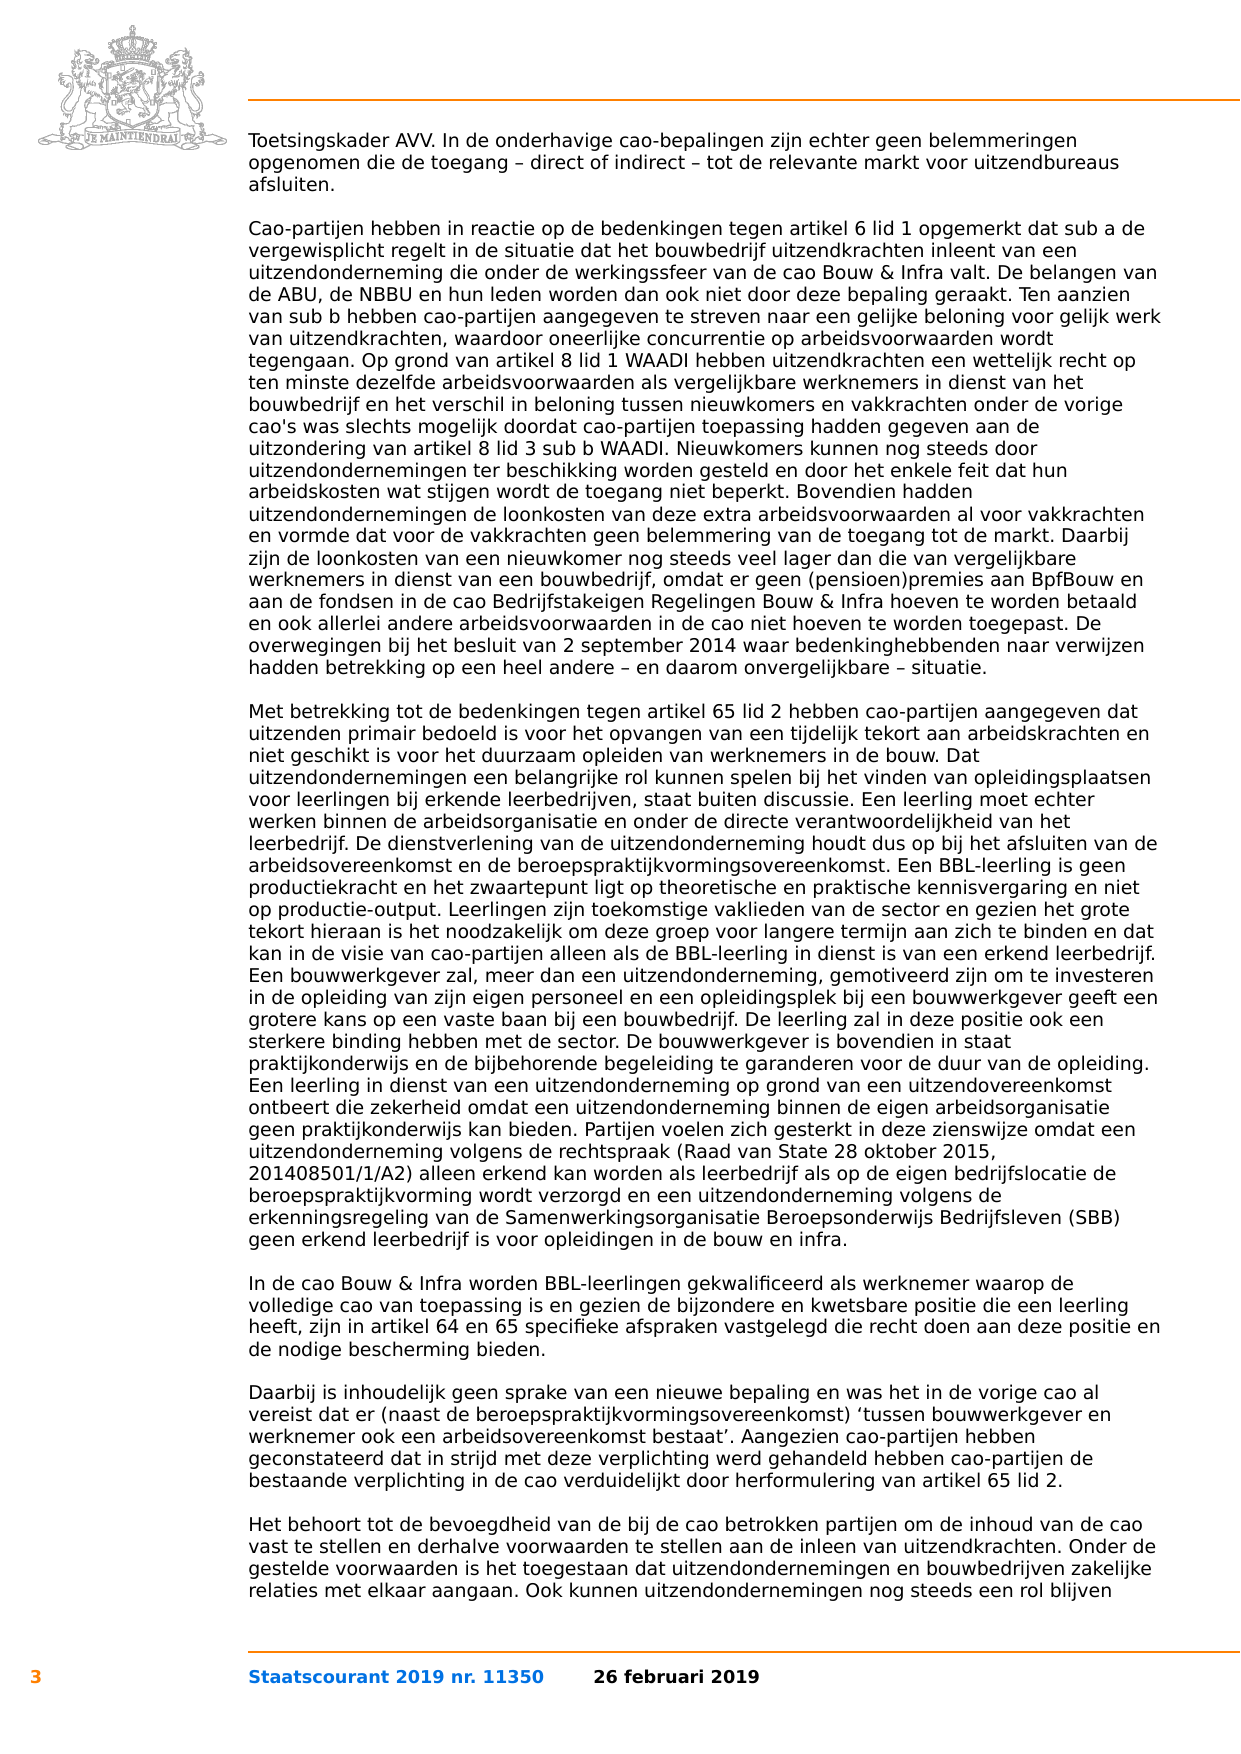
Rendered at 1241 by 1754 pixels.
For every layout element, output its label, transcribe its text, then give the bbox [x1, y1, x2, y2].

picture [38, 25, 227, 150]
text Daarbij is inhoudelijk geen sprake van een nieuwe bepaling en was het in de vorige cao al vereist dat er (naast de beroepspraktijkvormingsovereenkomst) ‘tussen bouwwerkgever en werknemer ook een arbeidsovereenkomst bestaat’. Aangezien cao-partijen hebben geconstateerd dat in strijd met deze verplichting werd gehandeld hebben cao-partijen de bestaande verplichting in de cao verduidelijkt door herformulering van artikel 65 lid 2. [248, 1382, 1163, 1492]
text Toetsingskader AVV. In de onderhavige cao-bepalingen zijn echter geen belemmeringen opgenomen die de toegang – direct of indirect – tot de relevante markt voor uitzendbureaus afsluiten. [248, 130, 1163, 196]
text Cao-partijen hebben in reactie op de bedenkingen tegen artikel 6 lid 1 opgemerkt dat sub a de vergewisplicht regelt in de situatie dat het bouwbedrijf uitzendkrachten inleent van een uitzendonderneming die onder de werkingssfeer van de cao Bouw & Infra valt. De belangen van de ABU, de NBBU en hun leden worden dan ook niet door deze bepaling geraakt. Ten aanzien van sub b hebben cao-partijen aangegeven te streven naar een gelijke beloning voor gelijk werk van uitzendkrachten, waardoor oneerlijke concurrentie op arbeidsvoorwaarden wordt tegengaan. Op grond van artikel 8 lid 1 WAADI hebben uitzendkrachten een wettelijk recht op ten minste dezelfde arbeidsvoorwaarden als vergelijkbare werknemers in dienst van het bouwbedrijf en het verschil in beloning tussen nieuwkomers en vakkrachten onder de vorige cao's was slechts mogelijk doordat cao-partijen toepassing hadden gegeven aan de uitzondering van artikel 8 lid 3 sub b WAADI. Nieuwkomers kunnen nog steeds door uitzendondernemingen ter beschikking worden gesteld en door het enkele feit dat hun arbeidskosten wat stijgen wordt de toegang niet beperkt. Bovendien hadden uitzendondernemingen de loonkosten van deze extra arbeidsvoorwaarden al voor vakkrachten en vormde dat voor de vakkrachten geen belemmering van de toegang tot de markt. Daarbij zijn de loonkosten van een nieuwkomer nog steeds veel lager dan die van vergelijkbare werknemers in dienst van een bouwbedrijf, omdat er geen (pensioen)premies aan BpfBouw en aan de fondsen in de cao Bedrijfstakeigen Regelingen Bouw & Infra hoeven te worden betaald en ook allerlei andere arbeidsvoorwaarden in de cao niet hoeven te worden toegepast. De overwegingen bij het besluit van 2 september 2014 waar bedenkinghebbenden naar verwijzen hadden betrekking op een heel andere – en daarom onvergelijkbare – situatie. [248, 218, 1163, 679]
text In de cao Bouw & Infra worden BBL-leerlingen gekwalificeerd als werknemer waarop de volledige cao van toepassing is en gezien de bijzondere en kwetsbare positie die een leerling heeft, zijn in artikel 64 en 65 specifieke afspraken vastgelegd die recht doen aan deze positie en de nodige bescherming bieden. [248, 1272, 1163, 1360]
text Met betrekking tot de bedenkingen tegen artikel 65 lid 2 hebben cao-partijen aangegeven dat uitzenden primair bedoeld is voor het opvangen van een tijdelijk tekort aan arbeidskrachten en niet geschikt is voor het duurzaam opleiden van werknemers in de bouw. Dat uitzendondernemingen een belangrijke rol kunnen spelen bij het vinden van opleidingsplaatsen voor leerlingen bij erkende leerbedrijven, staat buiten discussie. Een leerling moet echter werken binnen de arbeidsorganisatie en onder de directe verantwoordelijkheid van het leerbedrijf. De dienstverlening van de uitzendonderneming houdt dus op bij het afsluiten van de arbeidsovereenkomst en de beroepspraktijkvormingsovereenkomst. Een BBL-leerling is geen productiekracht en het zwaartepunt ligt op theoretische en praktische kennisvergaring en niet op productie-output. Leerlingen zijn toekomstige vaklieden van de sector en gezien het grote tekort hieraan is het noodzakelijk om deze groep voor langere termijn aan zich te binden en dat kan in de visie van cao-partijen alleen als de BBL-leerling in dienst is van een erkend leerbedrijf. Een bouwwerkgever zal, meer dan een uitzendonderneming, gemotiveerd zijn om te investeren in de opleiding van zijn eigen personeel en een opleidingsplek bij een bouwwerkgever geeft een grotere kans op een vaste baan bij een bouwbedrijf. De leerling zal in deze positie ook een sterkere binding hebben met de sector. De bouwwerkgever is bovendien in staat praktijkonderwijs en de bijbehorende begeleiding te garanderen voor de duur van de opleiding. Een leerling in dienst van een uitzendonderneming op grond van een uitzendovereenkomst ontbeert die zekerheid omdat een uitzendonderneming binnen de eigen arbeidsorganisatie geen praktijkonderwijs kan bieden. Partijen voelen zich gesterkt in deze zienswijze omdat een uitzendonderneming volgens de rechtspraak (Raad van State 28 oktober 2015, 201408501/1/A2) alleen erkend kan worden als leerbedrijf als op de eigen bedrijfslocatie de beroepspraktijkvorming wordt verzorgd en een uitzendonderneming volgens de erkenningsregeling van de Samenwerkingsorganisatie Beroepsonderwijs Bedrijfsleven (SBB) geen erkend leerbedrijf is voor opleidingen in de bouw en infra. [248, 701, 1163, 1251]
text Het behoort tot de bevoegdheid van de bij de cao betrokken partijen om de inhoud van de cao vast te stellen en derhalve voorwaarden te stellen aan de inleen van uitzendkrachten. Onder de gestelde voorwaarden is het toegestaan dat uitzendondernemingen en bouwbedrijven zakelijke relaties met elkaar aangaan. Ook kunnen uitzendondernemingen nog steeds een rol blijven [248, 1514, 1163, 1602]
